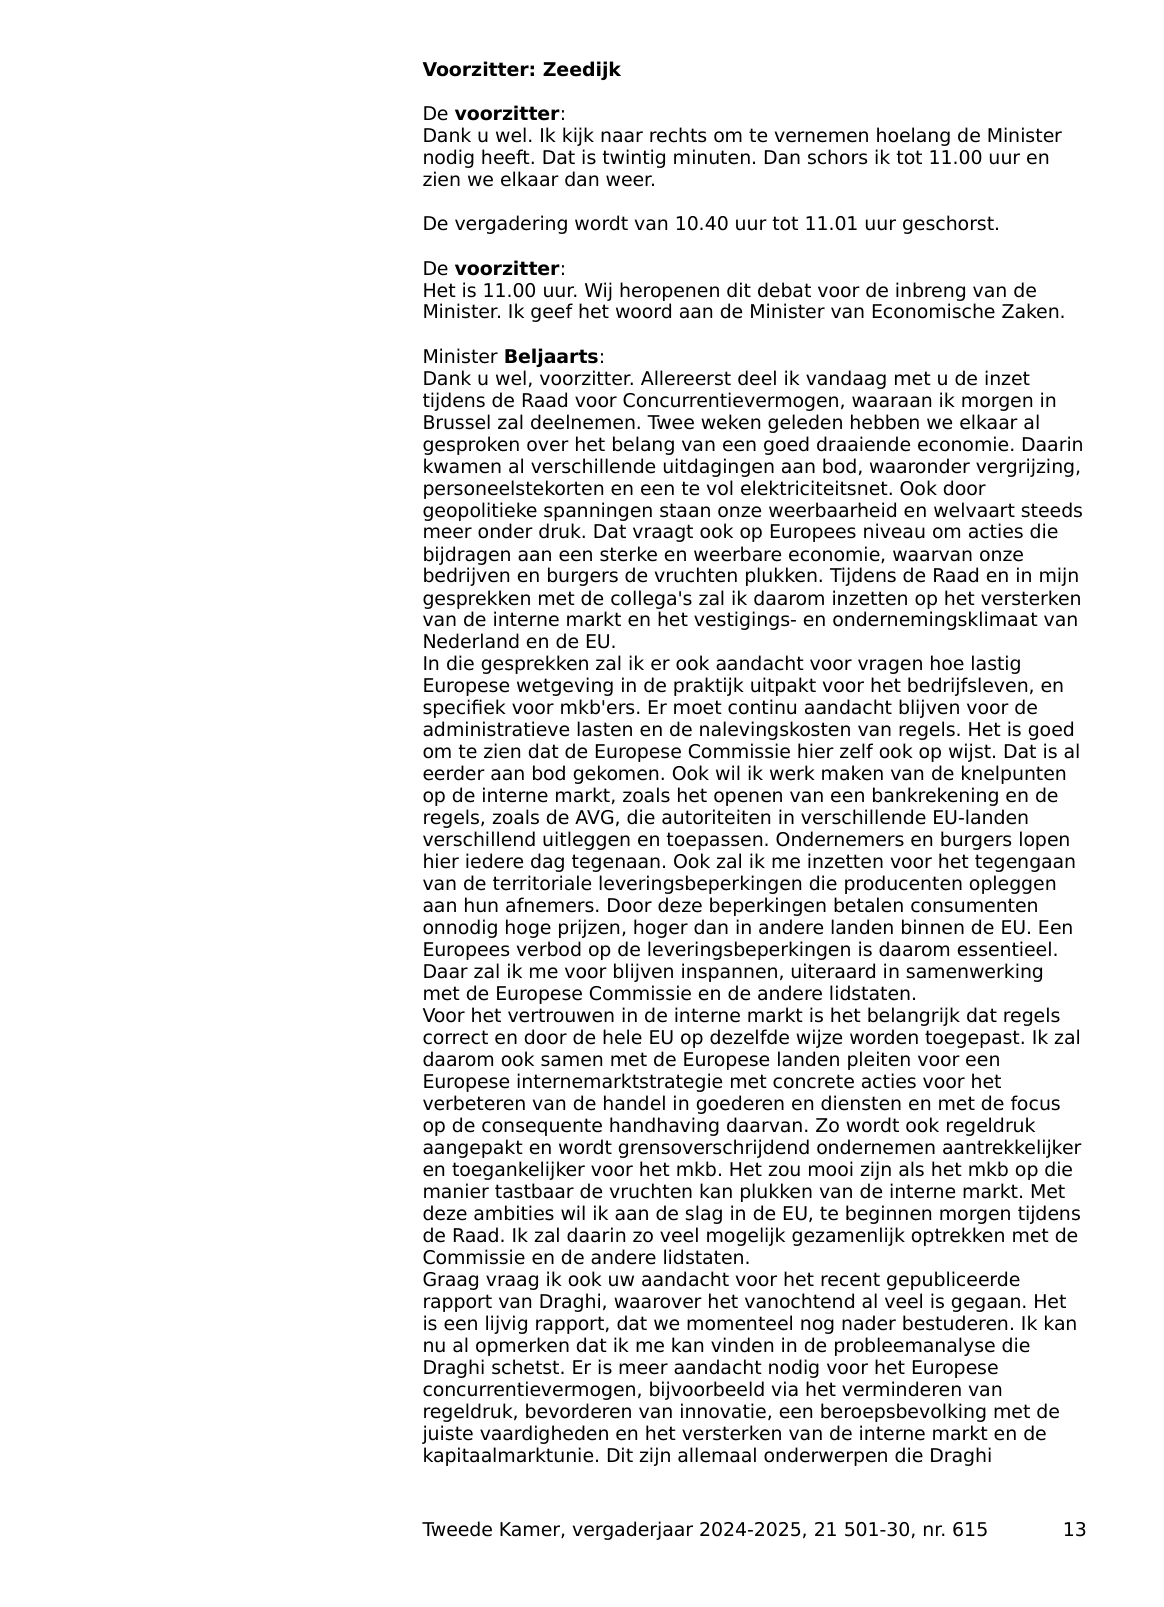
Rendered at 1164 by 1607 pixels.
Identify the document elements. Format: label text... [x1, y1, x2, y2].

text Dank u wel. Ik kijk naar rechts om te vernemen hoelang de Minister nodig heeft. Dat is twintig minuten. Dan schors ik tot 11.00 uur en zien we elkaar dan weer. [422, 125, 1087, 191]
text De vergadering wordt van 10.40 uur tot 11.01 uur geschorst. [422, 213, 1087, 235]
text Het is 11.00 uur. Wij heropenen dit debat voor de inbreng van de Minister. Ik geef het woord aan de Minister van Economische Zaken. [422, 279, 1087, 323]
text Graag vraag ik ook uw aandacht voor het recent gepubliceerde rapport van Draghi, waarover het vanochtend al veel is gegaan. Het is een lijvig rapport, dat we momenteel nog nader bestuderen. Ik kan nu al opmerken dat ik me kan vinden in de probleemanalyse die Draghi schetst. Er is meer aandacht nodig voor het Europese concurrentievermogen, bijvoorbeeld via het verminderen van regeldruk, bevorderen van innovatie, een beroepsbevolking met de juiste vaardigheden en het versterken van de interne markt en de kapitaalmarktunie. Dit zijn allemaal onderwerpen die Draghi [422, 1269, 1087, 1467]
text Voor het vertrouwen in de interne markt is het belangrijk dat regels correct en door de hele EU op dezelfde wijze worden toegepast. Ik zal daarom ook samen met de Europese landen pleiten voor een Europese internemarktstrategie met concrete acties voor het verbeteren van de handel in goederen en diensten en met de focus op de consequente handhaving daarvan. Zo wordt ook regeldruk aangepakt en wordt grensoverschrijdend ondernemen aantrekkelijker en toegankelijker voor het mkb. Het zou mooi zijn als het mkb op die manier tastbaar de vruchten kan plukken van de interne markt. Met deze ambities wil ik aan de slag in de EU, te beginnen morgen tijdens de Raad. Ik zal daarin zo veel mogelijk gezamenlijk optrekken met de Commissie en de andere lidstaten. [422, 1005, 1087, 1269]
subtitle Voorzitter: Zeedijk [422, 59, 1087, 81]
text De voorzitter: [422, 257, 1087, 279]
text Dank u wel, voorzitter. Allereerst deel ik vandaag met u de inzet tijdens de Raad voor Concurrentievermogen, waaraan ik morgen in Brussel zal deelnemen. Twee weken geleden hebben we elkaar al gesproken over het belang van een goed draaiende economie. Daarin kwamen al verschillende uitdagingen aan bod, waaronder vergrijzing, personeelstekorten en een te vol elektriciteitsnet. Ook door geopolitieke spanningen staan onze weerbaarheid en welvaart steeds meer onder druk. Dat vraagt ook op Europees niveau om acties die bijdragen aan een sterke en weerbare economie, waarvan onze bedrijven en burgers de vruchten plukken. Tijdens de Raad en in mijn gesprekken met de collega's zal ik daarom inzetten op het versterken van de interne markt en het vestigings- en ondernemingsklimaat van Nederland en de EU. [422, 368, 1087, 653]
text Minister Beljaarts: [422, 346, 1087, 368]
text In die gesprekken zal ik er ook aandacht voor vragen hoe lastig Europese wetgeving in de praktijk uitpakt voor het bedrijfsleven, en specifiek voor mkb'ers. Er moet continu aandacht blijven voor de administratieve lasten en de nalevingskosten van regels. Het is goed om te zien dat de Europese Commissie hier zelf ook op wijst. Dat is al eerder aan bod gekomen. Ook wil ik werk maken van de knelpunten op de interne markt, zoals het openen van een bankrekening en de regels, zoals de AVG, die autoriteiten in verschillende EU-landen verschillend uitleggen en toepassen. Ondernemers en burgers lopen hier iedere dag tegenaan. Ook zal ik me inzetten voor het tegengaan van de territoriale leveringsbeperkingen die producenten opleggen aan hun afnemers. Door deze beperkingen betalen consumenten onnodig hoge prijzen, hoger dan in andere landen binnen de EU. Een Europees verbod op de leveringsbeperkingen is daarom essentieel. Daar zal ik me voor blijven inspannen, uiteraard in samenwerking met de Europese Commissie en de andere lidstaten. [422, 653, 1087, 1005]
text De voorzitter: [422, 103, 1087, 125]
